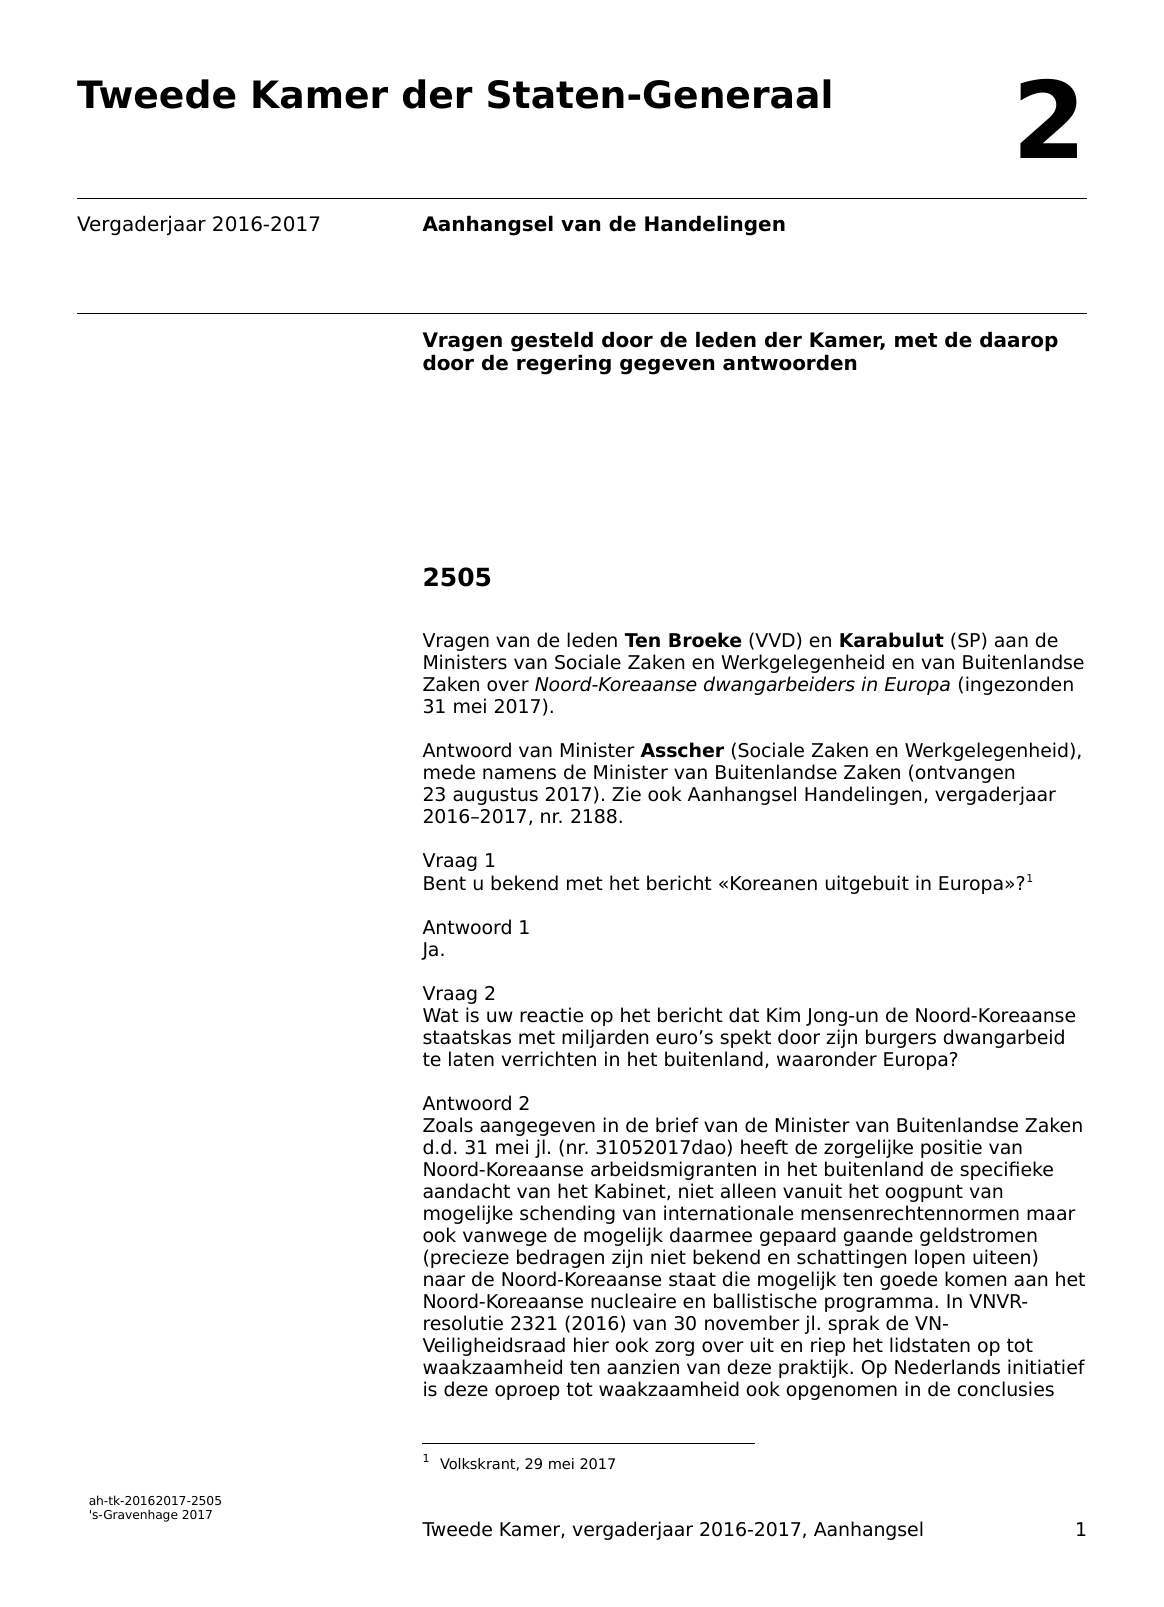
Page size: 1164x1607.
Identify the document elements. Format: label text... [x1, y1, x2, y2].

table_header 2 [886, 59, 1087, 198]
text Antwoord 1 [422, 917, 1087, 938]
text Ja. [422, 938, 1087, 961]
text Antwoord 2 [422, 1093, 1087, 1115]
text Vragen van de leden Ten Broeke (VVD) en Karabulut (SP) aan de Ministers van Sociale Zaken en Werkgelegenheid en van Buitenlandse Zaken over Noord-Koreaanse dwangarbeiders in Europa (ingezonden 31 mei 2017). [422, 630, 1087, 718]
table_cell Vragen gesteld door de leden der Kamer, met de daarop door de regering gegeven antwoorden [422, 314, 1087, 375]
text Vraag 1 [422, 850, 1087, 872]
text Zoals aangegeven in de brief van de Minister van Buitenlandse Zaken d.d. 31 mei jl. (nr. 31052017dao) heeft de zorgelijke positie van Noord-Koreaanse arbeidsmigranten in het buitenland de specifieke aandacht van het Kabinet, niet alleen vanuit het oogpunt van mogelijke schending van internationale mensenrechtennormen maar ook vanwege de mogelijk daarmee gepaard gaande geldstromen (precieze bedragen zijn niet bekend en schattingen lopen uiteen) naar de Noord-Koreaanse staat die mogelijk ten goede komen aan het Noord-Koreaanse nucleaire en ballistische programma. In VNVR-resolutie 2321 (2016) van 30 november jl. sprak de VN-Veiligheidsraad hier ook zorg over uit en riep het lidstaten op tot waakzaamheid ten aanzien van deze praktijk. Op Nederlands initiatief is deze oproep tot waakzaamheid ook opgenomen in de conclusies [422, 1115, 1087, 1401]
text 's-Gravenhage 2017 [88, 1508, 323, 1522]
table_cell [77, 314, 422, 375]
text Antwoord van Minister Asscher (Sociale Zaken en Werkgelegenheid), mede namens de Minister van Buitenlandse Zaken (ontvangen 23 augustus 2017). Zie ook Aanhangsel Handelingen, vergaderjaar 2016–2017, nr. 2188. [422, 740, 1087, 828]
text 2505 [422, 563, 1087, 592]
table_cell Aanhangsel van de Handelingen [422, 199, 1087, 313]
text Vraag 2 [422, 983, 1087, 1005]
table_cell Vergaderjaar 2016-2017 [77, 199, 422, 313]
text ah-tk-20162017-2505 [88, 1494, 323, 1508]
text Wat is uw reactie op het bericht dat Kim Jong-un de Noord-Koreaanse staatskas met miljarden euro’s spekt door zijn burgers dwangarbeid te laten verrichten in het buitenland, waaronder Europa? [422, 1005, 1087, 1071]
text Volkskrant, 29 mei 2017 [422, 1452, 1087, 1474]
text Bent u bekend met het bericht «Koreanen uitgebuit in Europa»? [422, 872, 1087, 894]
table_header Tweede Kamer der Staten-Generaal [77, 59, 886, 198]
